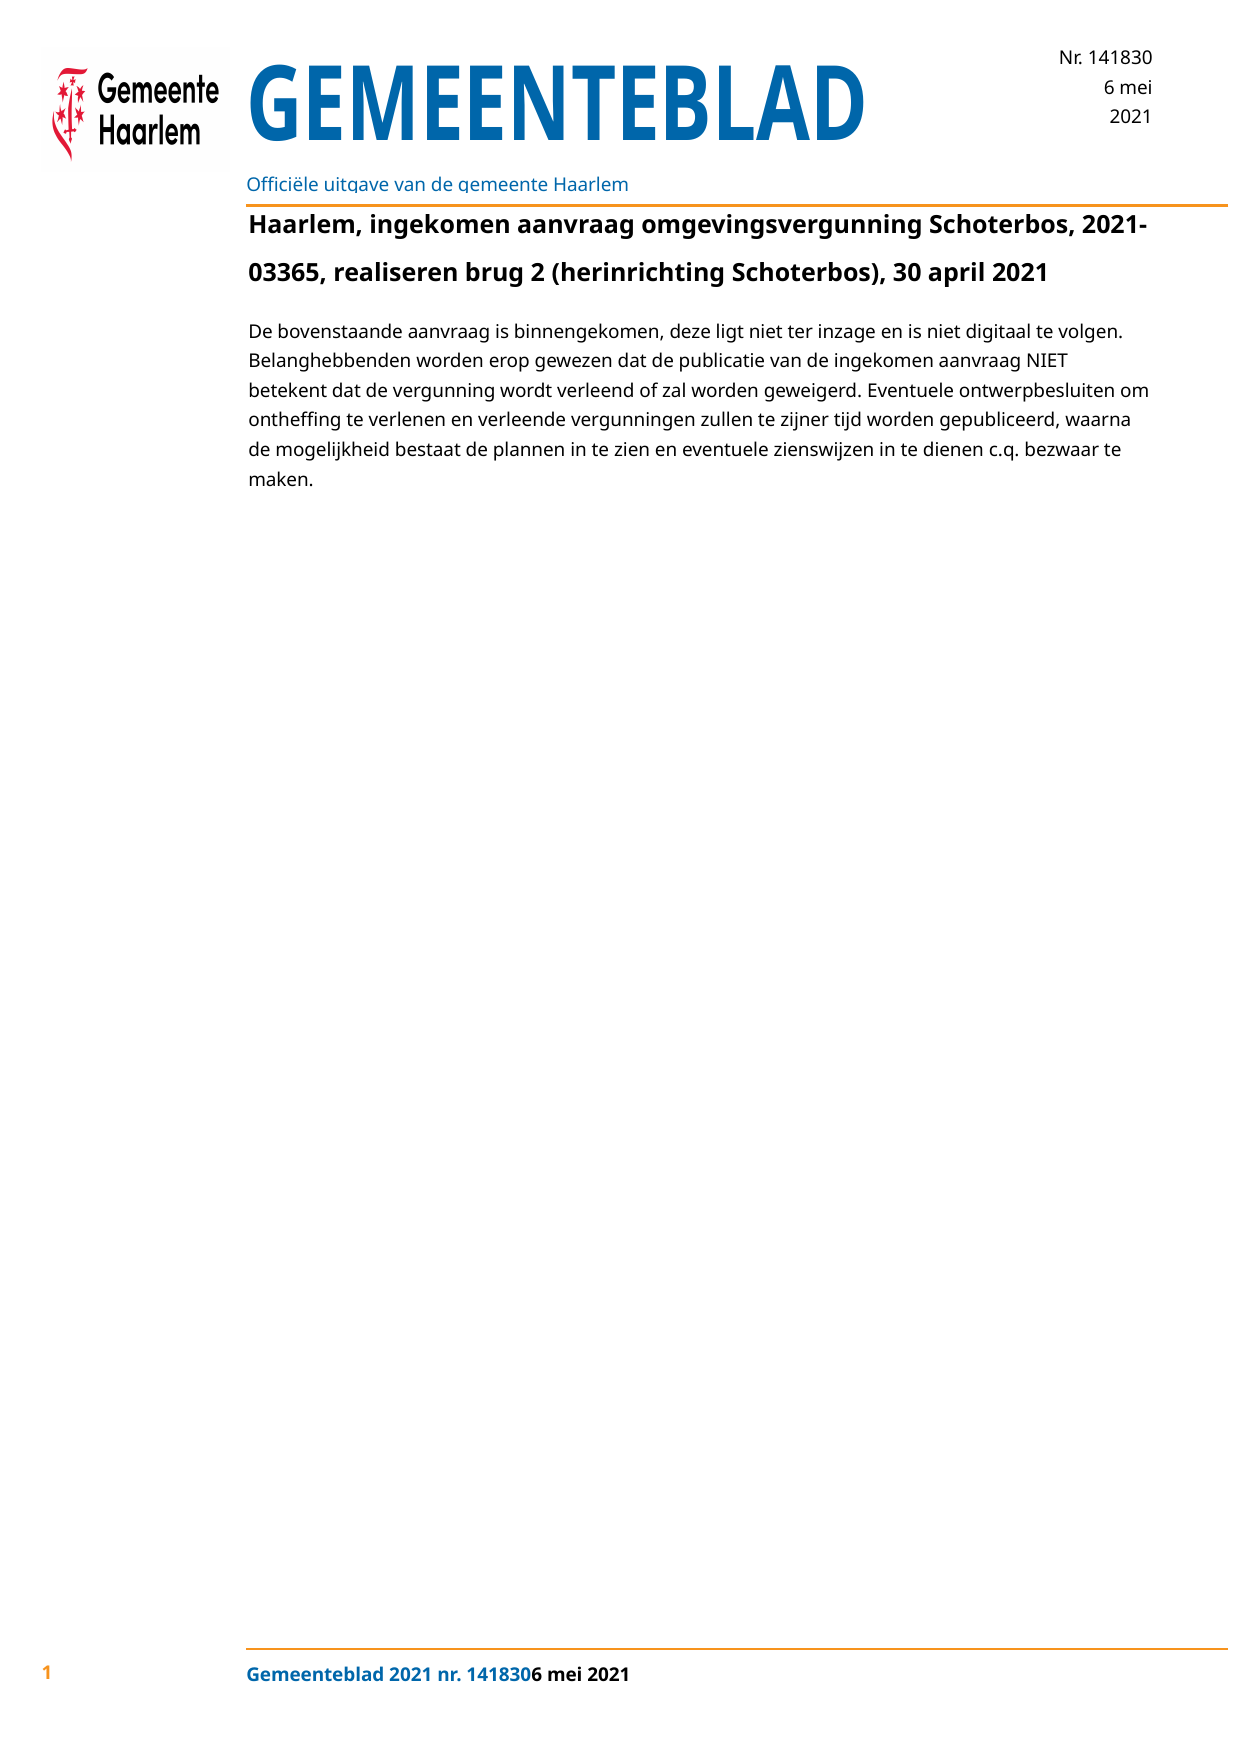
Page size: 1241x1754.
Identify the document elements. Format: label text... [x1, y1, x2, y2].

text De bovenstaande aanvraag is binnengekomen, deze ligt niet ter inzage en is niet digitaal te volgen. Belanghebbenden worden erop gewezen dat de publicatie van de ingekomen aanvraag NIET betekent dat de vergunning wordt verleend of zal worden geweigerd. Eventuele ontwerpbesluiten om ontheffing te verlenen en verleende vergunningen zullen te zijner tijd worden gepubliceerd, waarna de mogelijkheid bestaat de plannen in te zien en eventuele zienswijzen in te dienen c.q. bezwaar te maken. [248, 318, 1152, 492]
text Haarlem, ingekomen aanvraag omgevingsvergunning Schoterbos, 2021-03365, realiseren brug 2 (herinrichting Schoterbos), 30 april 2021 [248, 207, 1152, 288]
picture [41, 47, 231, 172]
